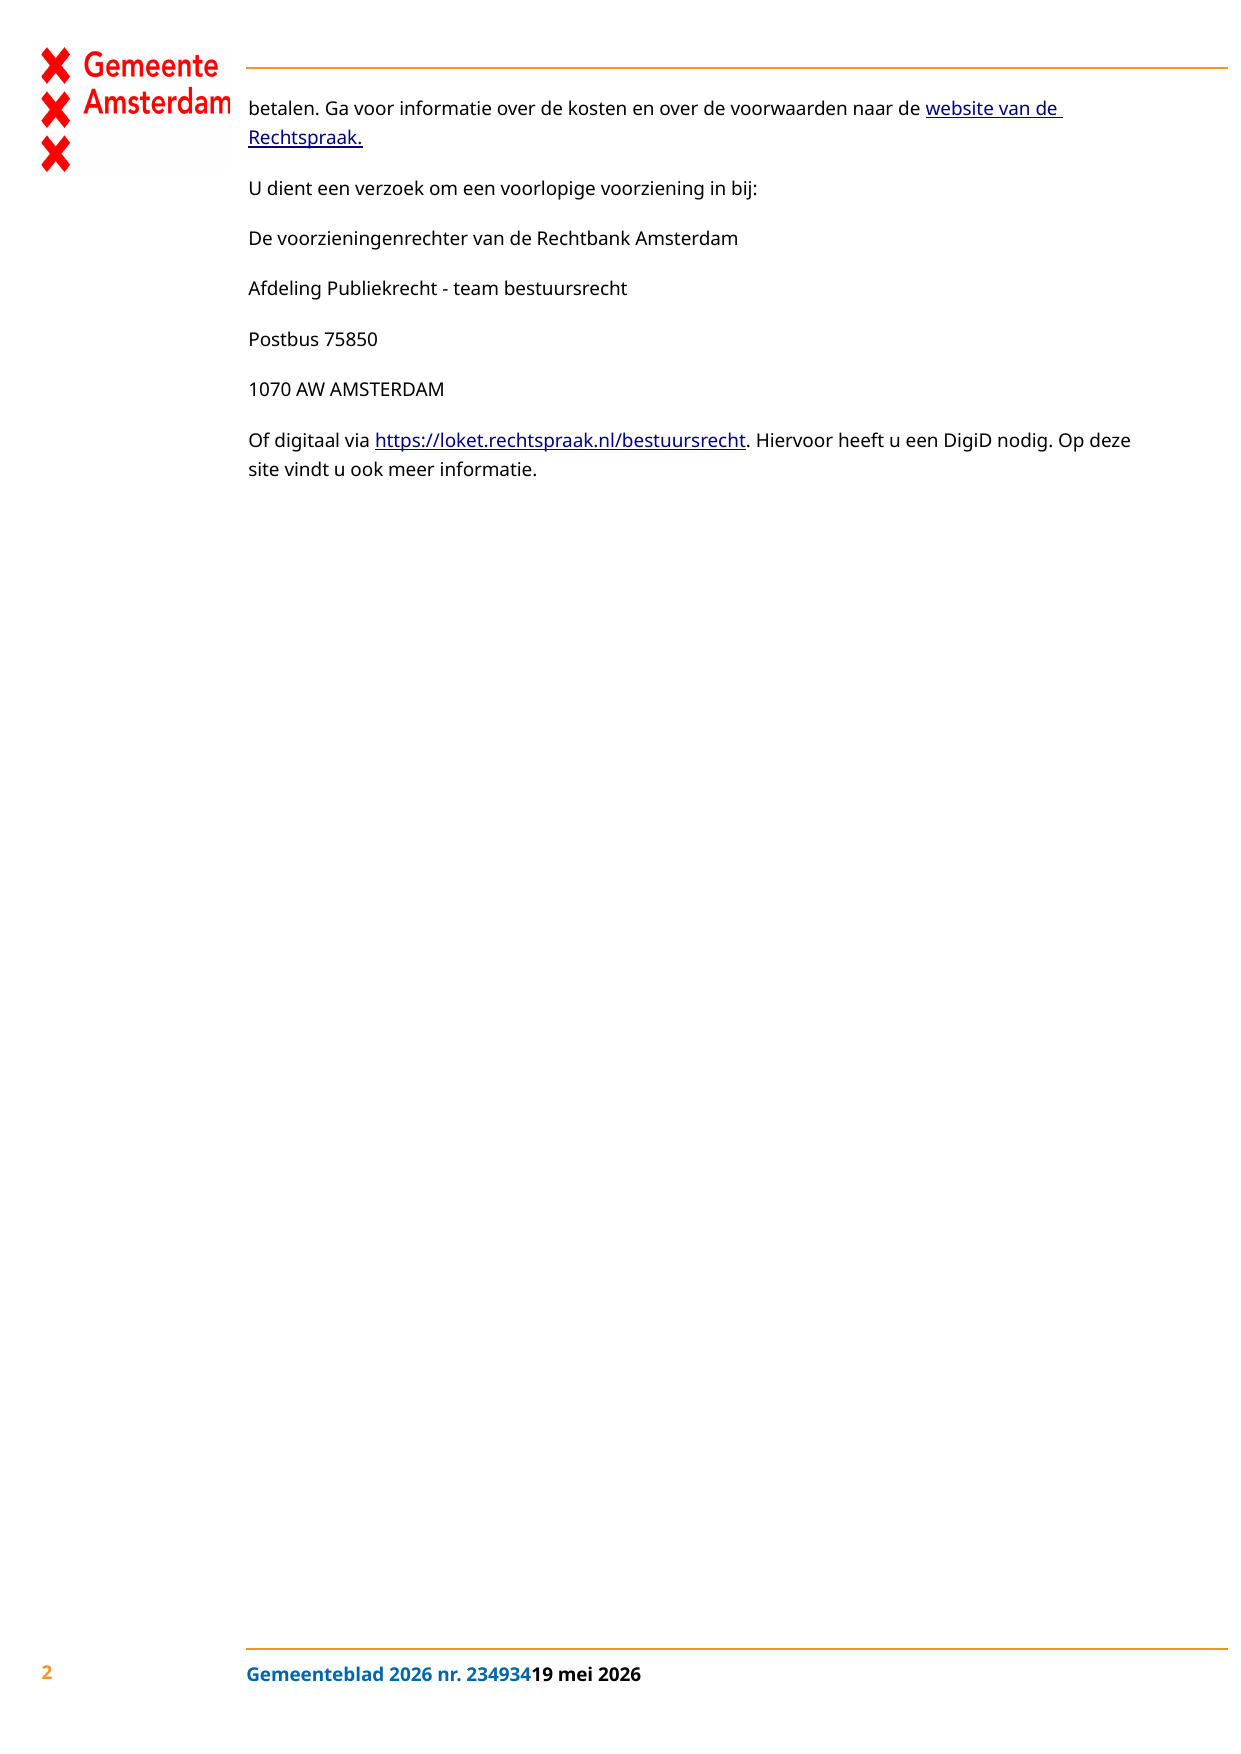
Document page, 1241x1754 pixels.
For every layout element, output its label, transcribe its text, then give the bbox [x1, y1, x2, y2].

text Postbus 75850 [248, 326, 1152, 352]
text U dient een verzoek om een voorlopige voorziening in bij: [248, 175, 1152, 201]
picture [41, 47, 231, 172]
text De voorzieningenrechter van de Rechtbank Amsterdam [248, 225, 1152, 251]
text 1070 AW AMSTERDAM [248, 376, 1152, 402]
text betalen. Ga voor informatie over de kosten en over de voorwaarden naar de website van de Rechtspraak. [248, 95, 1152, 150]
text Of digitaal via https://loket.rechtspraak.nl/bestuursrecht. Hiervoor heeft u een DigiD nodig. Op deze site vindt u ook meer informatie. [248, 427, 1152, 482]
text Afdeling Publiekrecht - team bestuursrecht [248, 276, 1152, 301]
